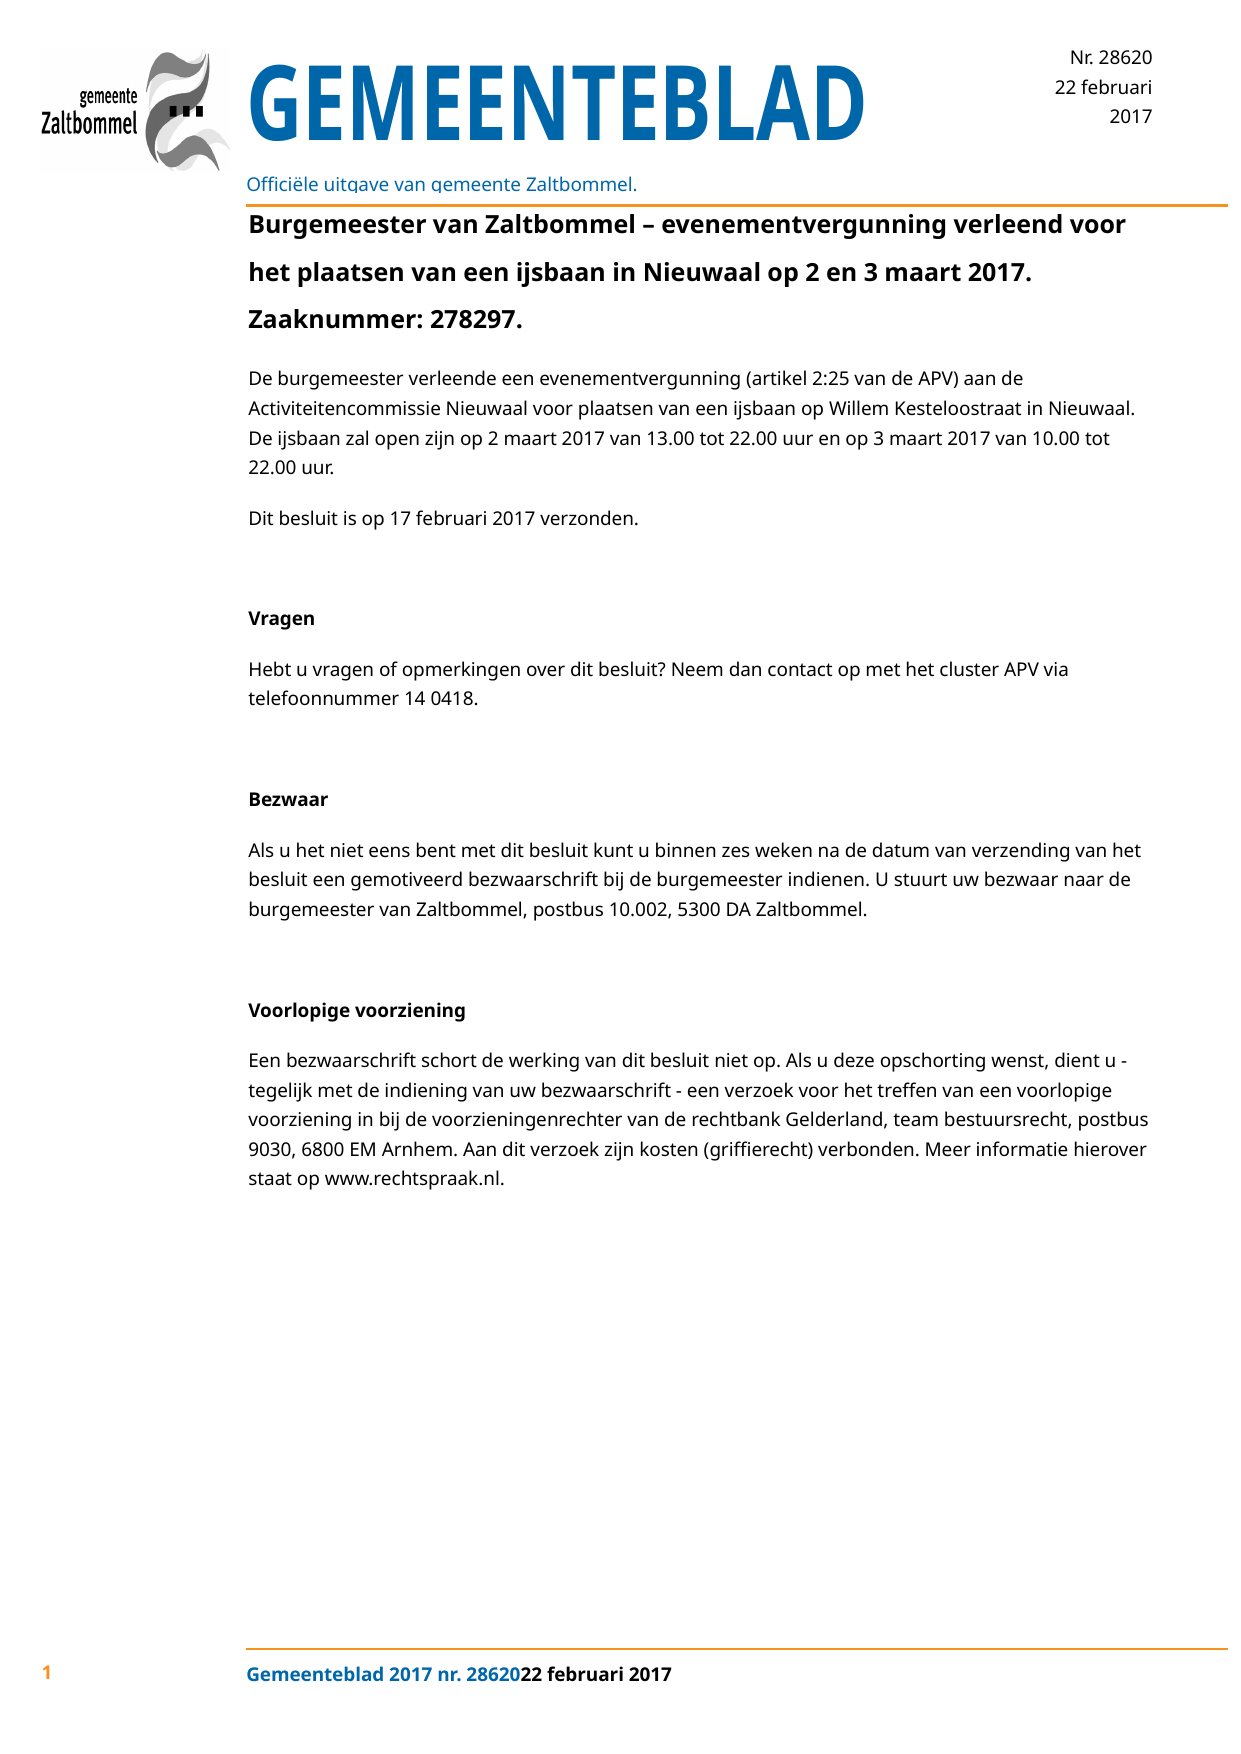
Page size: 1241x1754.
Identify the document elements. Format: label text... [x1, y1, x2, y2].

text Voorlopige voorziening [248, 997, 1152, 1022]
text Vragen [248, 606, 1152, 631]
text Als u het niet eens bent met dit besluit kunt u binnen zes weken na de datum van verzending van het besluit een gemotiveerd bezwaarschrift bij de burgemeester indienen. U stuurt uw bezwaar naar de burgemeester van Zaltbommel, postbus 10.002, 5300 DA Zaltbommel. [248, 837, 1152, 922]
text Burgemeester van Zaltbommel – evenementvergunning verleend voor het plaatsen van een ijsbaan in Nieuwaal op 2 en 3 maart 2017. Zaaknummer: 278297. [248, 207, 1152, 336]
text Hebt u vragen of opmerkingen over dit besluit? Neem dan contact op met het cluster APV via telefoonnummer 14 0418. [248, 656, 1152, 711]
text Bezwaar [248, 786, 1152, 812]
text Een bezwaarschrift schort de werking van dit besluit niet op. Als u deze opschorting wenst, dient u - tegelijk met de indiening van uw bezwaarschrift - een verzoek voor het treffen van een voorlopige voorziening in bij de voorzieningenrechter van de rechtbank Gelderland, team bestuursrecht, postbus 9030, 6800 EM Arnhem. Aan dit verzoek zijn kosten (griffierecht) verbonden. Meer informatie hierover staat op www.rechtspraak.nl. [248, 1047, 1152, 1191]
text De burgemeester verleende een evenementvergunning (artikel 2:25 van de APV) aan de Activiteitencommissie Nieuwaal voor plaatsen van een ijsbaan op Willem Kesteloostraat in Nieuwaal. De ijsbaan zal open zijn op 2 maart 2017 van 13.00 tot 22.00 uur en op 3 maart 2017 van 10.00 tot 22.00 uur. [248, 366, 1152, 480]
text Dit besluit is op 17 februari 2017 verzonden. [248, 505, 1152, 530]
picture [41, 47, 231, 172]
